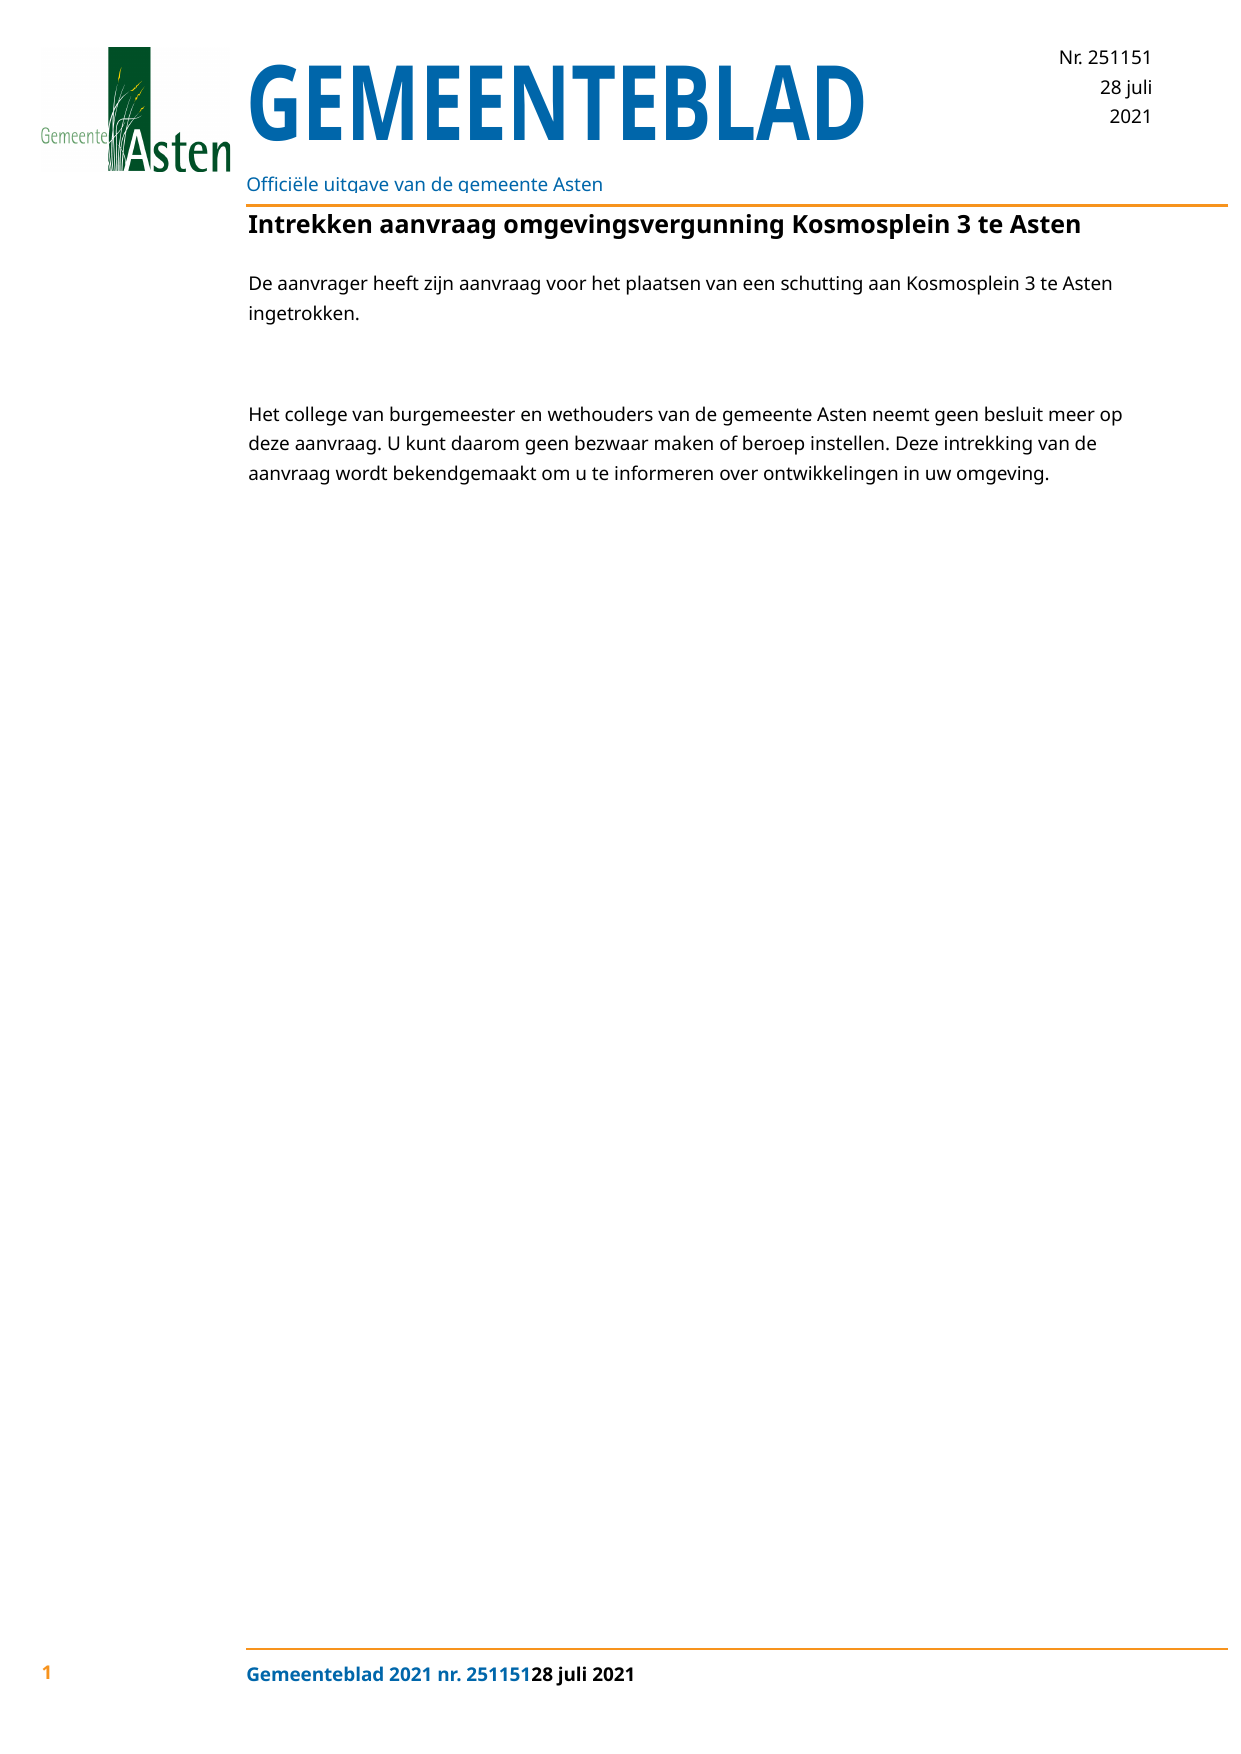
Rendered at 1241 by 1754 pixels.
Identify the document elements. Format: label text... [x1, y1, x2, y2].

text De aanvrager heeft zijn aanvraag voor het plaatsen van een schutting aan Kosmosplein 3 te Asten ingetrokken. [248, 270, 1152, 326]
text Het college van burgemeester en wethouders van de gemeente Asten neemt geen besluit meer op deze aanvraag. U kunt daarom geen bezwaar maken of beroep instellen. Deze intrekking van de aanvraag wordt bekendgemaakt om u te informeren over ontwikkelingen in uw omgeving. [248, 401, 1152, 486]
picture [41, 47, 231, 172]
text Intrekken aanvraag omgevingsvergunning Kosmosplein 3 te Asten [248, 207, 1152, 241]
